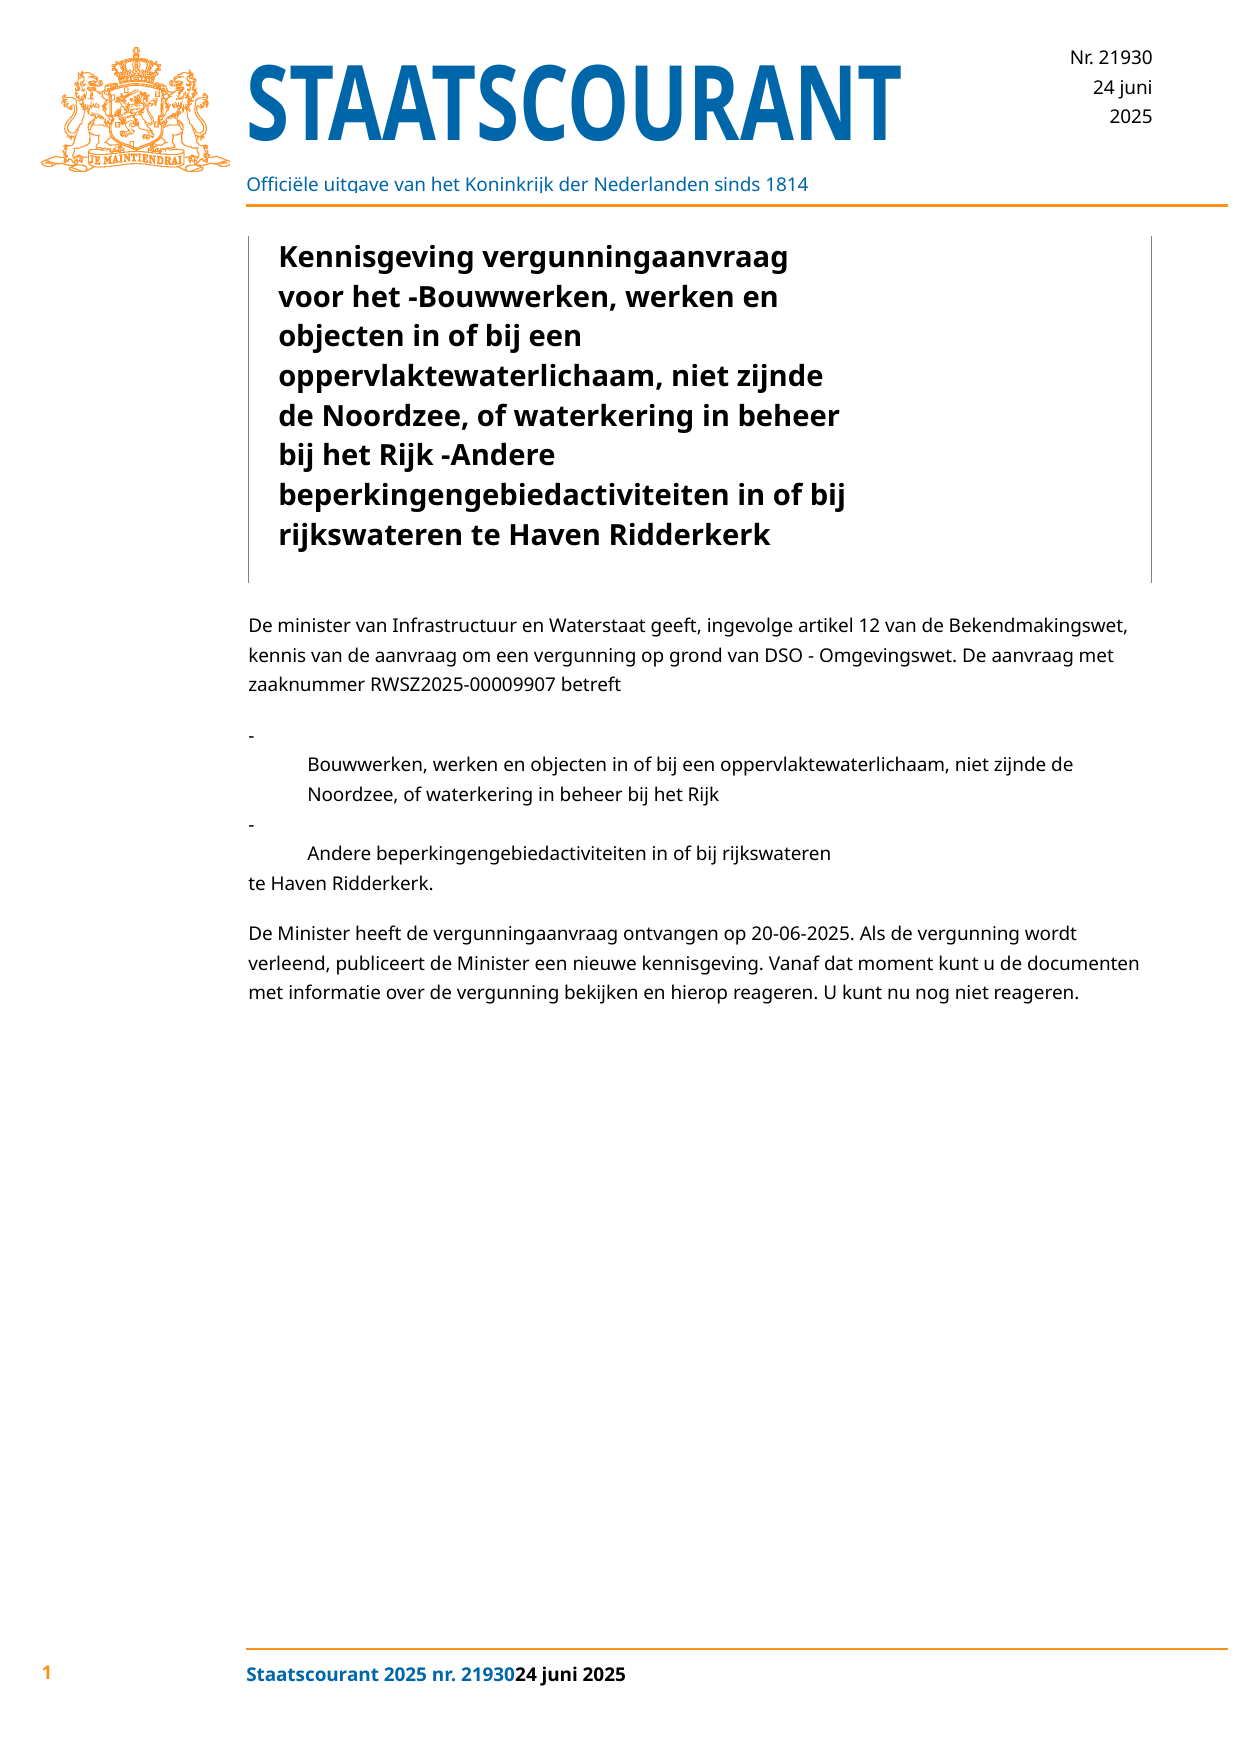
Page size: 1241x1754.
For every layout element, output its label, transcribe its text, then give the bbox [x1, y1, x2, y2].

text te Haven Ridderkerk. [248, 870, 1152, 896]
list Andere beperkingengebiedactiviteiten in of bij rijkswateren [248, 840, 1152, 866]
text De Minister heeft de vergunningaanvraag ontvangen op 20-06-2025. Als de vergunning wordt verleend, publiceert de Minister een nieuwe kennisgeving. Vanaf dat moment kunt u de documenten met informatie over de vergunning bekijken en hierop reageren. U kunt nu nog niet reageren. [248, 920, 1152, 1005]
table_header [850, 414, 1151, 583]
table_header Kennisgeving vergunningaanvraag voor het -Bouwwerken, werken en objecten in of bij een oppervlaktewaterlichaam, niet zijnde de Noordzee, of waterkering in beheer bij het Rijk -Andere beperkingengebiedactiviteiten in of bij rijkswateren te Haven Ridderkerk [249, 236, 850, 583]
text De minister van Infrastructuur en Waterstaat geeft, ingevolge artikel 12 van de Bekendmakingswet, kennis van de aanvraag om een vergunning op grond van DSO - Omgevingswet. De aanvraag met zaaknummer RWSZ2025-00009907 betreft [248, 612, 1152, 697]
list Bouwwerken, werken en objecten in of bij een oppervlaktewaterlichaam, niet zijnde de Noordzee, of waterkering in beheer bij het Rijk [248, 752, 1152, 807]
table_header [850, 236, 912, 413]
picture [912, 236, 1090, 414]
table_header [1090, 236, 1151, 413]
picture [41, 47, 231, 172]
